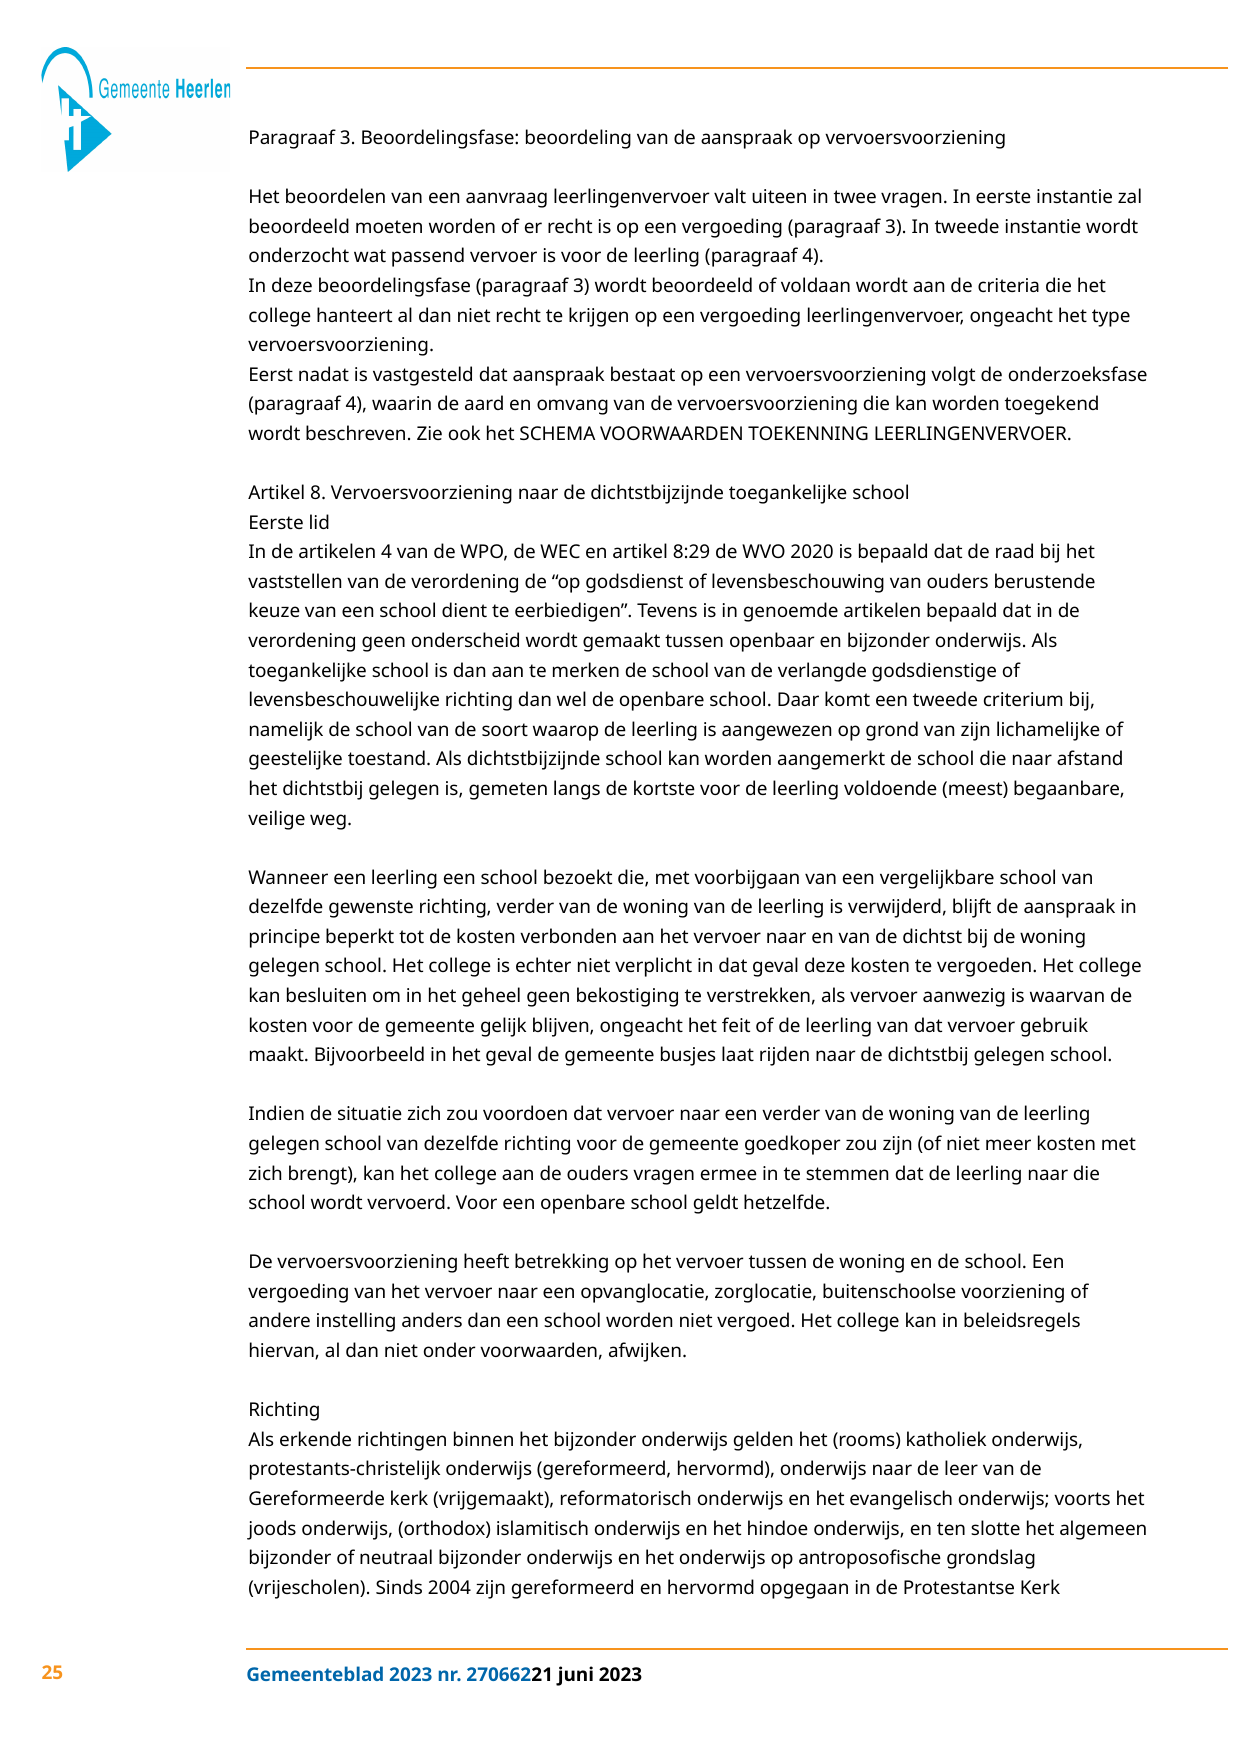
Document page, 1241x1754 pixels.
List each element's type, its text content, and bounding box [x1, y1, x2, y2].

text Paragraaf 3. Beoordelingsfase: beoordeling van de aanspraak op vervoersvoorziening [248, 124, 1152, 150]
text Eerste lid [248, 509, 1152, 535]
text Artikel 8. Vervoersvoorziening naar de dichtstbijzijnde toegankelijke school [248, 479, 1152, 505]
text Wanneer een leerling een school bezoekt die, met voorbijgaan van een vergelijkbare school van dezelfde gewenste richting, verder van de woning van de leerling is verwijderd, blijft de aanspraak in principe beperkt tot de kosten verbonden aan het vervoer naar en van de dichtst bij de woning gelegen school. Het college is echter niet verplicht in dat geval deze kosten te vergoeden. Het college kan besluiten om in het geheel geen bekostiging te verstrekken, als vervoer aanwezig is waarvan de kosten voor de gemeente gelijk blijven, ongeacht het feit of de leerling van dat vervoer gebruik maakt. Bijvoorbeeld in het geval de gemeente busjes laat rijden naar de dichtstbij gelegen school. [248, 864, 1152, 1067]
text De vervoersvoorziening heeft betrekking op het vervoer tussen de woning en de school. Een vergoeding van het vervoer naar een opvanglocatie, zorglocatie, buitenschoolse voorziening of andere instelling anders dan een school worden niet vergoed. Het college kan in beleidsregels hiervan, al dan niet onder voorwaarden, afwijken. [248, 1248, 1152, 1363]
text In deze beoordelingsfase (paragraaf 3) wordt beoordeeld of voldaan wordt aan de criteria die het college hanteert al dan niet recht te krijgen op een vergoeding leerlingenvervoer, ongeacht het type vervoersvoorziening. [248, 272, 1152, 357]
text Eerst nadat is vastgesteld dat aanspraak bestaat op een vervoersvoorziening volgt de onderzoeksfase (paragraaf 4), waarin de aard en omvang van de vervoersvoorziening die kan worden toegekend wordt beschreven. Zie ook het SCHEMA VOORWAARDEN TOEKENNING LEERLINGENVERVOER. [248, 361, 1152, 446]
text Het beoordelen van een aanvraag leerlingenvervoer valt uiteen in twee vragen. In eerste instantie zal beoordeeld moeten worden of er recht is op een vergoeding (paragraaf 3). In tweede instantie wordt onderzocht wat passend vervoer is voor de leerling (paragraaf 4). [248, 183, 1152, 268]
picture [41, 47, 231, 172]
text In de artikelen 4 van de WPO, de WEC en artikel 8:29 de WVO 2020 is bepaald dat de raad bij het vaststellen van de verordening de “op godsdienst of levensbeschouwing van ouders berustende keuze van een school dient te eerbiedigen”. Tevens is in genoemde artikelen bepaald dat in de verordening geen onderscheid wordt gemaakt tussen openbaar en bijzonder onderwijs. Als toegankelijke school is dan aan te merken de school van de verlangde godsdienstige of levensbeschouwelijke richting dan wel de openbare school. Daar komt een tweede criterium bij, namelijk de school van de soort waarop de leerling is aangewezen op grond van zijn lichamelijke of geestelijke toestand. Als dichtstbijzijnde school kan worden aangemerkt de school die naar afstand het dichtstbij gelegen is, gemeten langs de kortste voor de leerling voldoende (meest) begaanbare, veilige weg. [248, 538, 1152, 831]
text Als erkende richtingen binnen het bijzonder onderwijs gelden het (rooms) katholiek onderwijs, protestants-christelijk onderwijs (gereformeerd, hervormd), onderwijs naar de leer van de Gereformeerde kerk (vrijgemaakt), reformatorisch onderwijs en het evangelisch onderwijs; voorts het joods onderwijs, (orthodox) islamitisch onderwijs en het hindoe onderwijs, en ten slotte het algemeen bijzonder of neutraal bijzonder onderwijs en het onderwijs op antroposofische grondslag (vrijescholen). Sinds 2004 zijn gereformeerd en hervormd opgegaan in de Protestantse Kerk [248, 1426, 1152, 1600]
picture [41, 47, 59, 70]
text Indien de situatie zich zou voordoen dat vervoer naar een verder van de woning van de leerling gelegen school van dezelfde richting voor de gemeente goedkoper zou zijn (of niet meer kosten met zich brengt), kan het college aan de ouders vragen ermee in te stemmen dat de leerling naar die school wordt vervoerd. Voor een openbare school geldt hetzelfde. [248, 1101, 1152, 1215]
text Richting [248, 1396, 1152, 1422]
